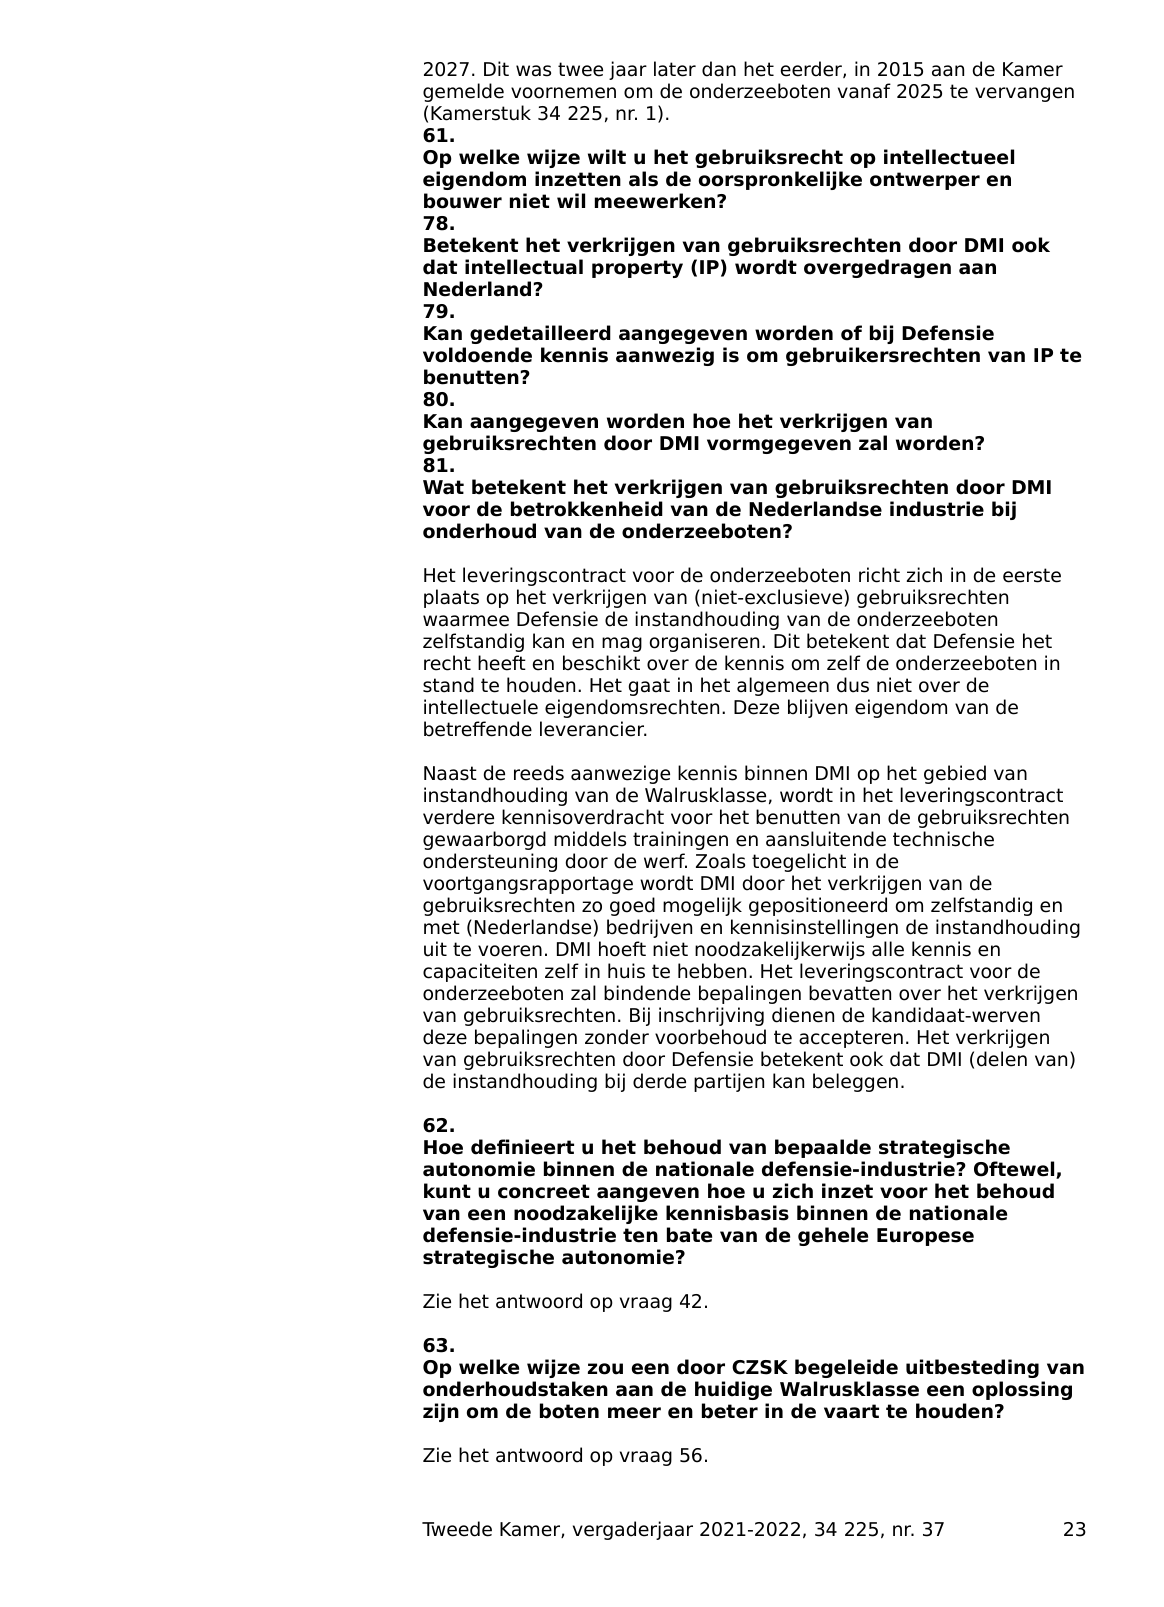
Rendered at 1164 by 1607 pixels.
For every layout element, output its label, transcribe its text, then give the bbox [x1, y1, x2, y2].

text Zie het antwoord op vraag 42. [422, 1291, 1087, 1313]
text Op welke wijze wilt u het gebruiksrecht op intellectueel eigendom inzetten als de oorspronkelijke ontwerper en bouwer niet wil meewerken? [422, 147, 1087, 213]
text 80. [422, 389, 1087, 411]
text 78. [422, 213, 1087, 235]
text 61. [422, 125, 1087, 147]
text Hoe definieert u het behoud van bepaalde strategische autonomie binnen de nationale defensie-industrie? Oftewel, kunt u concreet aangeven hoe u zich inzet voor het behoud van een noodzakelijke kennisbasis binnen de nationale defensie-industrie ten bate van de gehele Europese strategische autonomie? [422, 1137, 1087, 1268]
text Het leveringscontract voor de onderzeeboten richt zich in de eerste plaats op het verkrijgen van (niet-exclusieve) gebruiksrechten waarmee Defensie de instandhouding van de onderzeeboten zelfstandig kan en mag organiseren. Dit betekent dat Defensie het recht heeft en beschikt over de kennis om zelf de onderzeeboten in stand te houden. Het gaat in het algemeen dus niet over de intellectuele eigendomsrechten. Deze blijven eigendom van de betreffende leverancier. [422, 565, 1087, 741]
text 62. [422, 1115, 1087, 1137]
text Naast de reeds aanwezige kennis binnen DMI op het gebied van instandhouding van de Walrusklasse, wordt in het leveringscontract verdere kennisoverdracht voor het benutten van de gebruiksrechten gewaarborgd middels trainingen en aansluitende technische ondersteuning door de werf. Zoals toegelicht in de voortgangsrapportage wordt DMI door het verkrijgen van de gebruiksrechten zo goed mogelijk gepositioneerd om zelfstandig en met (Nederlandse) bedrijven en kennisinstellingen de instandhouding uit te voeren. DMI hoeft niet noodzakelijkerwijs alle kennis en capaciteiten zelf in huis te hebben. Het leveringscontract voor de onderzeeboten zal bindende bepalingen bevatten over het verkrijgen van gebruiksrechten. Bij inschrijving dienen de kandidaat-werven deze bepalingen zonder voorbehoud te accepteren. Het verkrijgen van gebruiksrechten door Defensie betekent ook dat DMI (delen van) de instandhouding bij derde partijen kan beleggen. [422, 763, 1087, 1092]
text Kan gedetailleerd aangegeven worden of bij Defensie voldoende kennis aanwezig is om gebruikersrechten van IP te benutten? [422, 323, 1087, 389]
text Wat betekent het verkrijgen van gebruiksrechten door DMI voor de betrokkenheid van de Nederlandse industrie bij onderhoud van de onderzeeboten? [422, 477, 1087, 543]
text 79. [422, 301, 1087, 323]
text Kan aangegeven worden hoe het verkrijgen van gebruiksrechten door DMI vormgegeven zal worden? [422, 411, 1087, 455]
text Zie het antwoord op vraag 56. [422, 1445, 1087, 1467]
text Op welke wijze zou een door CZSK begeleide uitbesteding van onderhoudstaken aan de huidige Walrusklasse een oplossing zijn om de boten meer en beter in de vaart te houden? [422, 1357, 1087, 1423]
text Betekent het verkrijgen van gebruiksrechten door DMI ook dat intellectual property (IP) wordt overgedragen aan Nederland? [422, 235, 1087, 301]
text 2027. Dit was twee jaar later dan het eerder, in 2015 aan de Kamer gemelde voornemen om de onderzeeboten vanaf 2025 te vervangen (Kamerstuk 34 225, nr. 1). [422, 59, 1087, 125]
text 81. [422, 455, 1087, 477]
text 63. [422, 1335, 1087, 1357]
